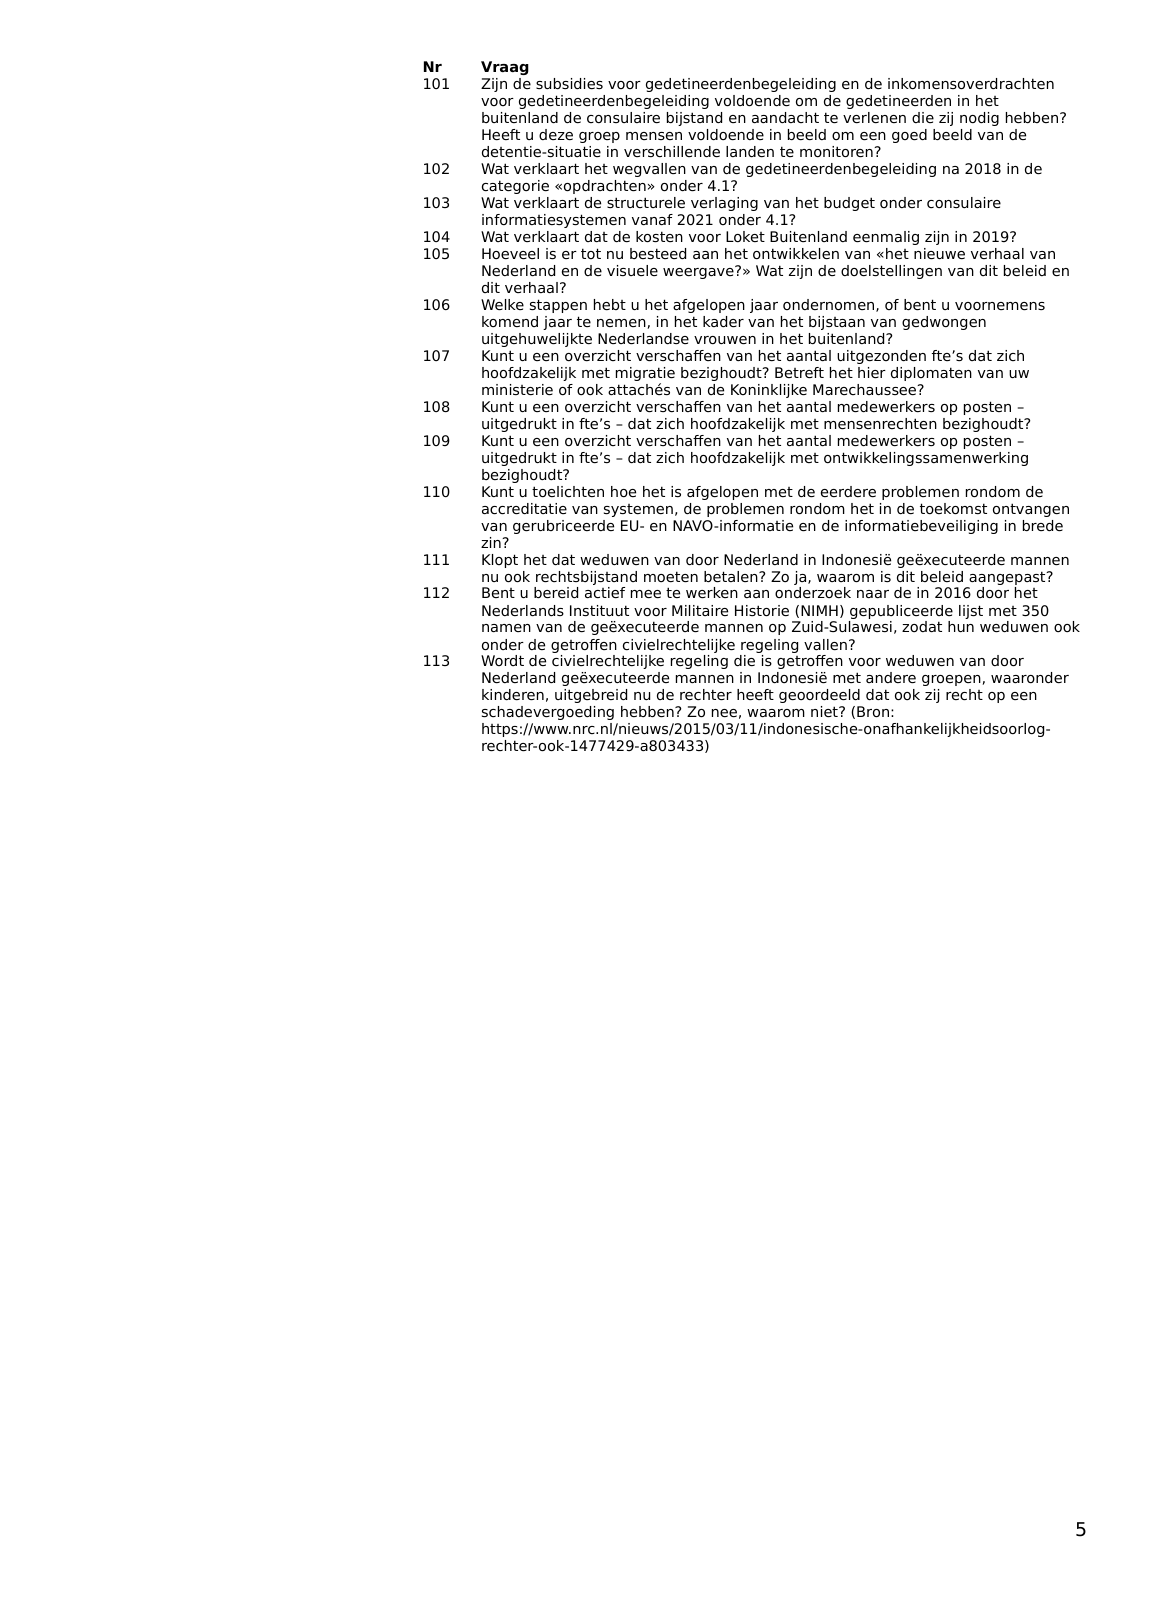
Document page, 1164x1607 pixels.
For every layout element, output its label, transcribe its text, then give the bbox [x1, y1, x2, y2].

table_cell 106 [422, 297, 475, 348]
table_cell Klopt het dat weduwen van door Nederland in Indonesië geëxecuteerde mannen nu ook rechtsbijstand moeten betalen? Zo ja, waarom is dit beleid aangepast? [475, 551, 1087, 585]
table_cell 111 [422, 551, 475, 585]
table_cell Kunt u toelichten hoe het is afgelopen met de eerdere problemen rondom de accreditatie van systemen, de problemen rondom het in de toekomst ontvangen van gerubriceerde EU- en NAVO-informatie en de informatiebeveiliging in brede zin? [475, 484, 1087, 551]
table_cell Wordt de civielrechtelijke regeling die is getroffen voor weduwen van door Nederland geëxecuteerde mannen in Indonesië met andere groepen, waaronder kinderen, uitgebreid nu de rechter heeft geoordeeld dat ook zij recht op een schadevergoeding hebben? Zo nee, waarom niet? (Bron: https://www.nrc.nl/nieuws/2015/03/11/indonesische-onafhankelijkheidsoorlog-rechter-ook-1477429-a803433) [475, 653, 1087, 755]
table_cell 110 [422, 484, 475, 551]
table_cell Hoeveel is er tot nu besteed aan het ontwikkelen van «het nieuwe verhaal van Nederland en de visuele weergave?» Wat zijn de doelstellingen van dit beleid en dit verhaal? [475, 246, 1087, 297]
table_cell 102 [422, 161, 475, 195]
table_cell Zijn de subsidies voor gedetineerdenbegeleiding en de inkomensoverdrachten voor gedetineerdenbegeleiding voldoende om de gedetineerden in het buitenland de consulaire bijstand en aandacht te verlenen die zij nodig hebben? Heeft u deze groep mensen voldoende in beeld om een goed beeld van de detentie-situatie in verschillende landen te monitoren? [475, 76, 1087, 161]
table_cell 109 [422, 433, 475, 483]
table_cell 103 [422, 195, 475, 229]
table_cell 108 [422, 399, 475, 433]
table_header Vraag [475, 59, 1087, 76]
table_cell Wat verklaart dat de kosten voor Loket Buitenland eenmalig zijn in 2019? [475, 229, 1087, 246]
table_header Nr [422, 59, 475, 76]
table_cell 113 [422, 653, 475, 755]
table_cell Wat verklaart het wegvallen van de gedetineerdenbegeleiding na 2018 in de categorie «opdrachten» onder 4.1? [475, 161, 1087, 195]
table_cell 104 [422, 229, 475, 246]
table_cell 107 [422, 348, 475, 399]
table_cell Bent u bereid actief mee te werken aan onderzoek naar de in 2016 door het Nederlands Instituut voor Militaire Historie (NIMH) gepubliceerde lijst met 350 namen van de geëxecuteerde mannen op Zuid-Sulawesi, zodat hun weduwen ook onder de getroffen civielrechtelijke regeling vallen? [475, 585, 1087, 653]
table_cell 101 [422, 76, 475, 161]
table_cell Kunt u een overzicht verschaffen van het aantal uitgezonden fte’s dat zich hoofdzakelijk met migratie bezighoudt? Betreft het hier diplomaten van uw ministerie of ook attachés van de Koninklijke Marechaussee? [475, 348, 1087, 399]
table_cell 112 [422, 585, 475, 653]
table_cell Wat verklaart de structurele verlaging van het budget onder consulaire informatiesystemen vanaf 2021 onder 4.1? [475, 195, 1087, 229]
table_cell Kunt u een overzicht verschaffen van het aantal medewerkers op posten – uitgedrukt in fte’s – dat zich hoofdzakelijk met mensenrechten bezighoudt? [475, 399, 1087, 433]
table_cell Kunt u een overzicht verschaffen van het aantal medewerkers op posten – uitgedrukt in fte’s – dat zich hoofdzakelijk met ontwikkelingssamenwerking bezighoudt? [475, 433, 1087, 483]
table_cell Welke stappen hebt u het afgelopen jaar ondernomen, of bent u voornemens komend jaar te nemen, in het kader van het bijstaan van gedwongen uitgehuwelijkte Nederlandse vrouwen in het buitenland? [475, 297, 1087, 348]
table_cell 105 [422, 246, 475, 297]
